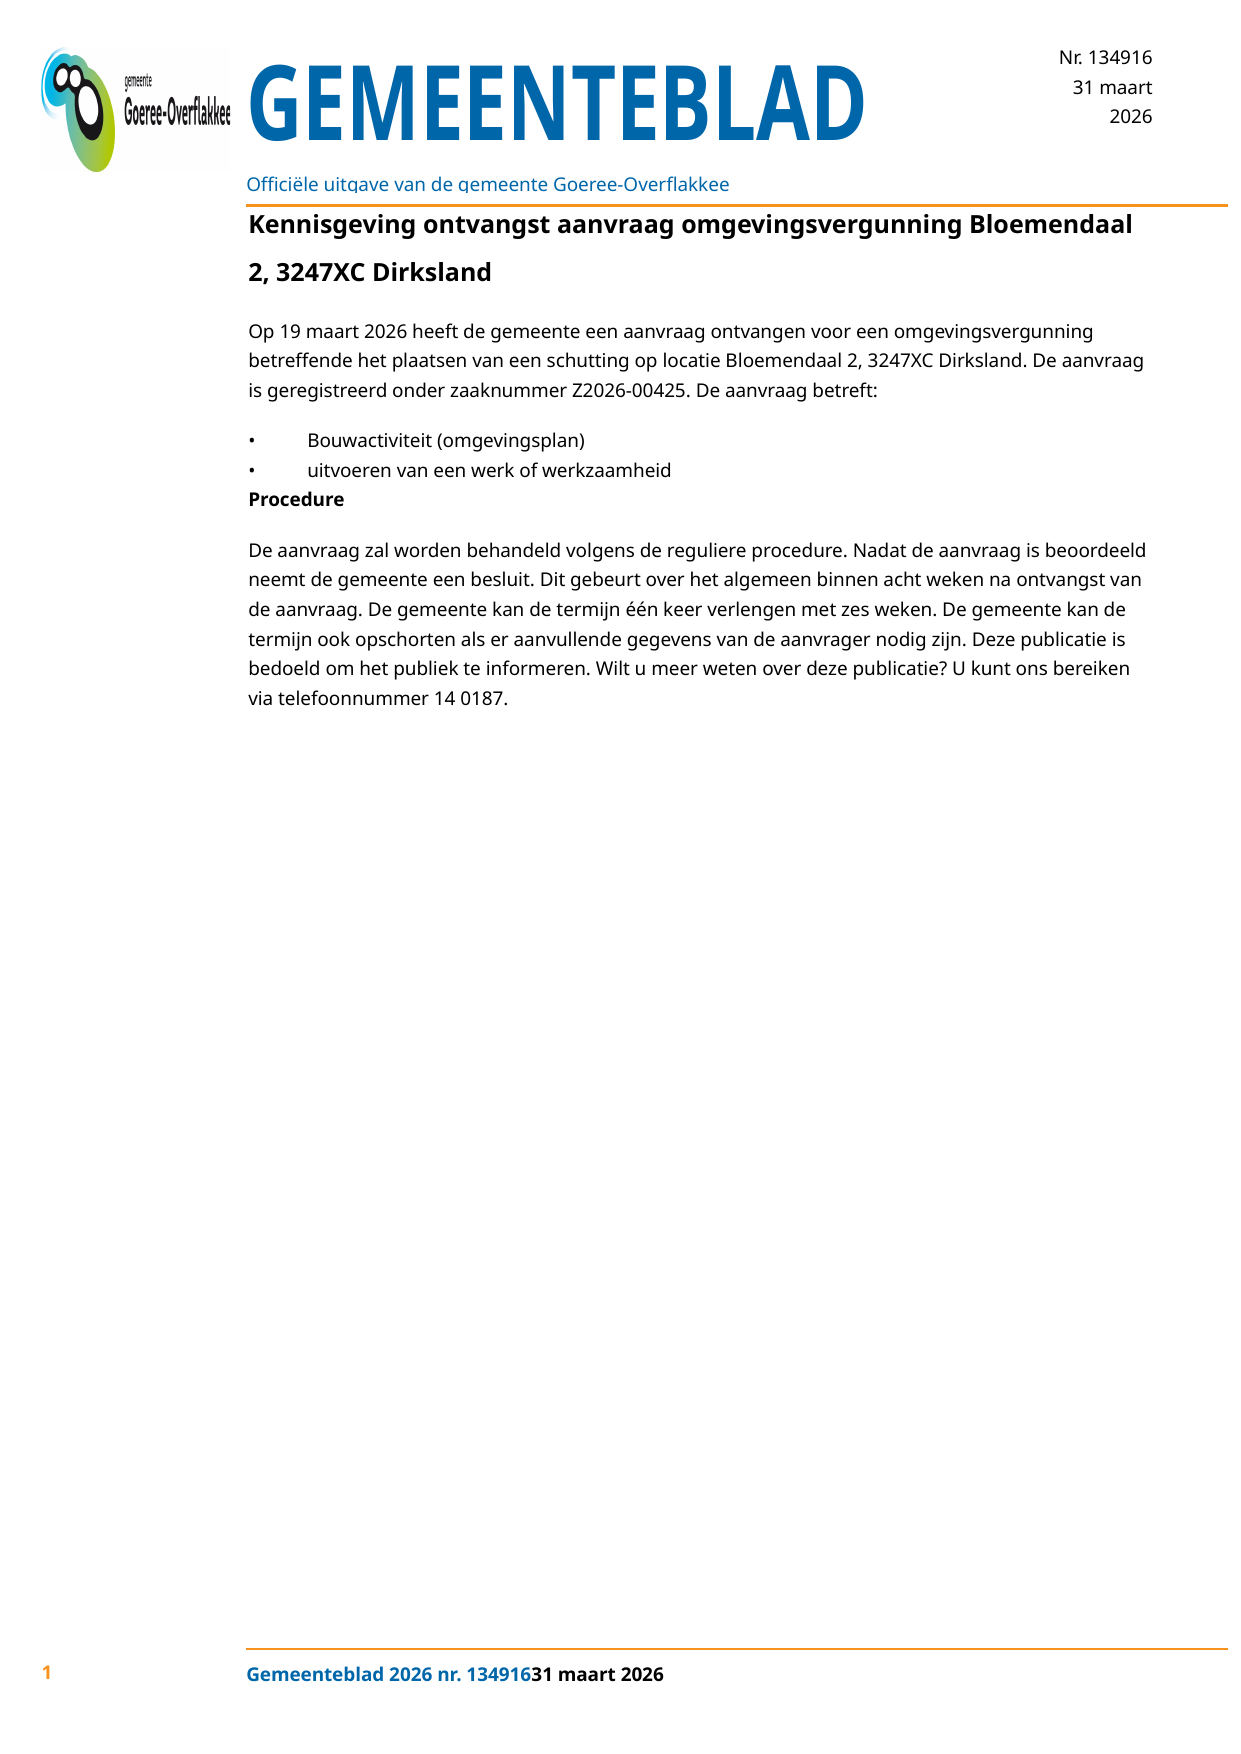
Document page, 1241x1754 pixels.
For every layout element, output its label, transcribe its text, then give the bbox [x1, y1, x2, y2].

list Bouwactiviteit (omgevingsplan) [248, 427, 1152, 453]
list uitvoeren van een werk of werkzaamheid [248, 457, 1152, 483]
text Kennisgeving ontvangst aanvraag omgevingsvergunning Bloemendaal 2, 3247XC Dirksland [248, 207, 1152, 288]
text De aanvraag zal worden behandeld volgens de reguliere procedure. Nadat de aanvraag is beoordeeld neemt de gemeente een besluit. Dit gebeurt over het algemeen binnen acht weken na ontvangst van de aanvraag. De gemeente kan de termijn één keer verlengen met zes weken. De gemeente kan de termijn ook opschorten als er aanvullende gegevens van de aanvrager nodig zijn. Deze publicatie is bedoeld om het publiek te informeren. Wilt u meer weten over deze publicatie? U kunt ons bereiken via telefoonnummer 14 0187. [248, 537, 1152, 711]
text Procedure [248, 487, 1152, 512]
text Op 19 maart 2026 heeft de gemeente een aanvraag ontvangen voor een omgevingsvergunning betreffende het plaatsen van een schutting op locatie Bloemendaal 2, 3247XC Dirksland. De aanvraag is geregistreerd onder zaaknummer Z2026-00425. De aanvraag betreft: [248, 318, 1152, 403]
picture [41, 47, 231, 172]
